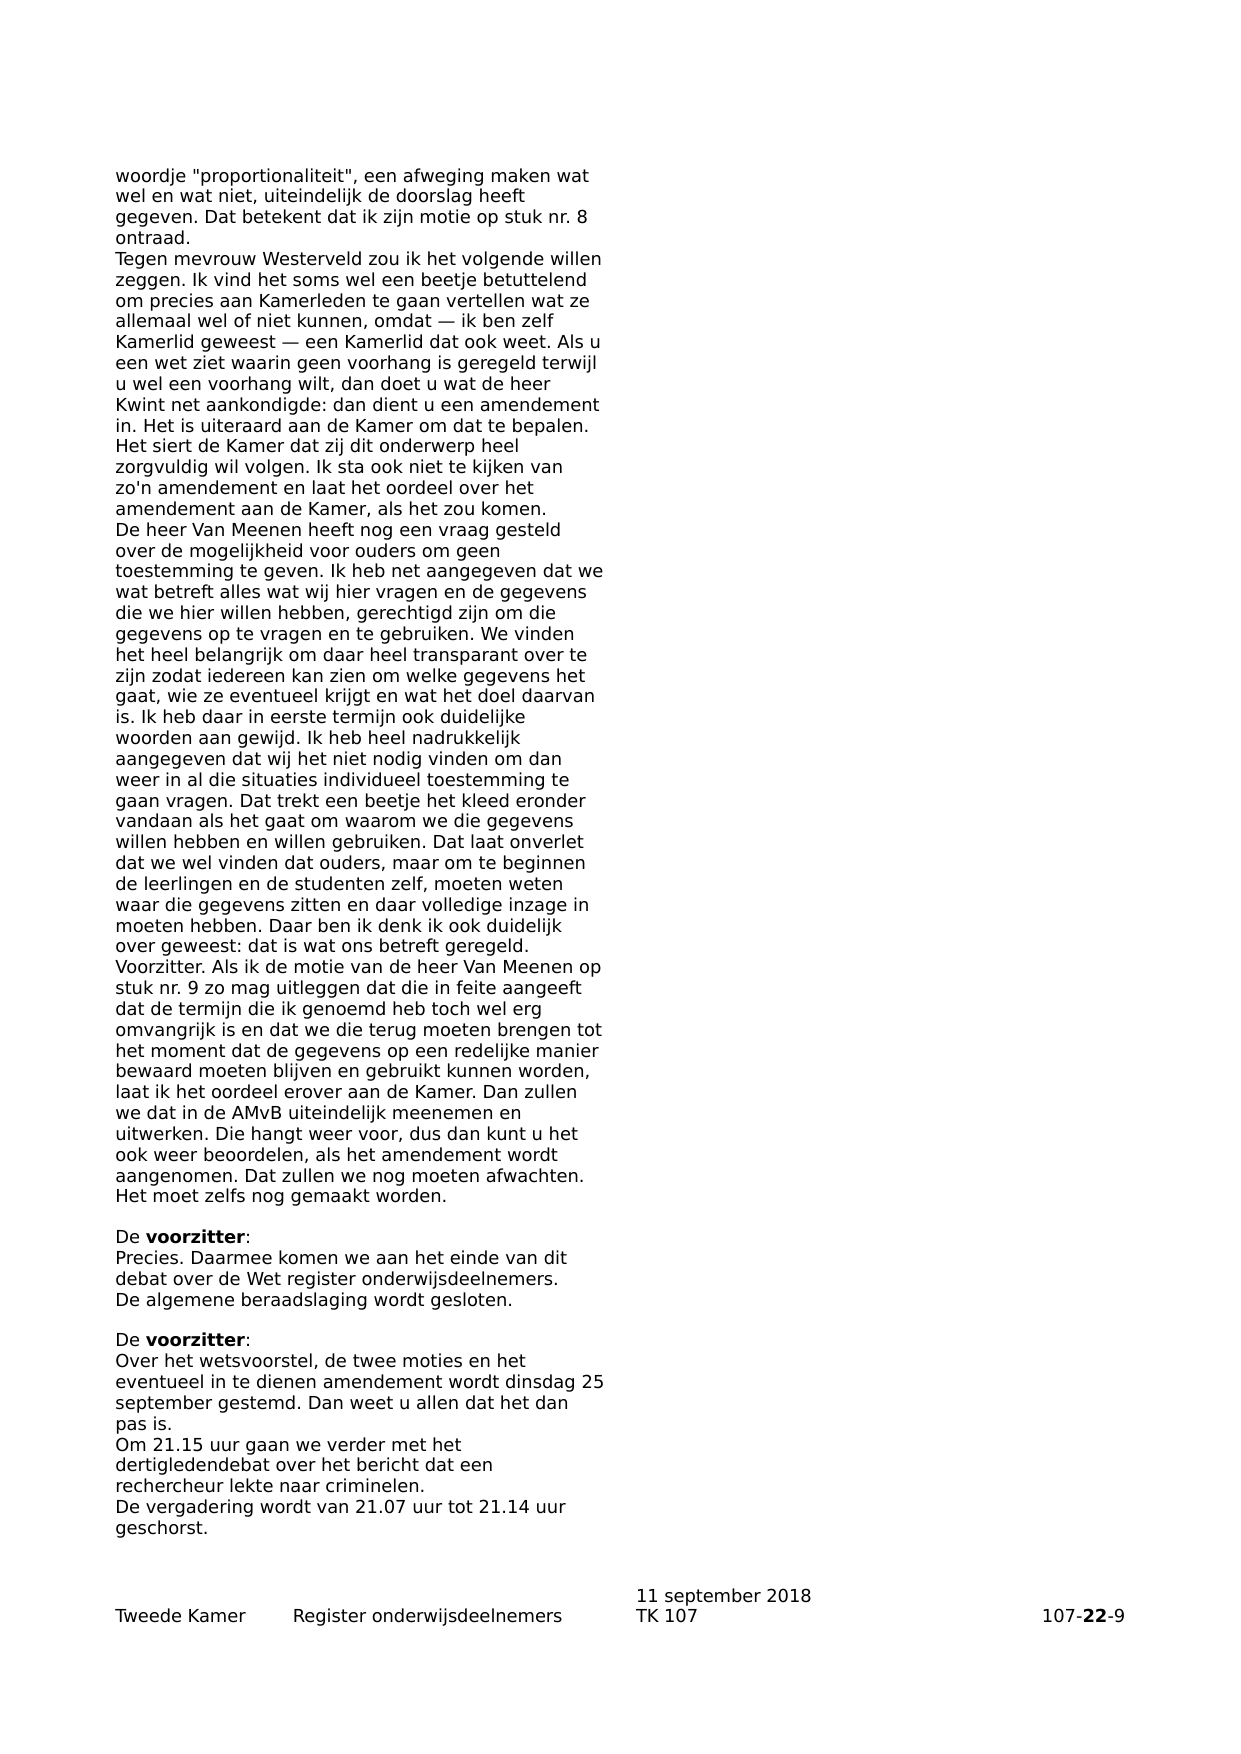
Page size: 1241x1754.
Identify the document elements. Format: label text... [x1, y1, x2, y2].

text De algemene beraadslaging wordt gesloten. [115, 1289, 605, 1310]
text Voorzitter. Als ik de motie van de heer Van Meenen op stuk nr. 9 zo mag uitleggen dat die in feite aangeeft dat de termijn die ik genoemd heb toch wel erg omvangrijk is en dat we die terug moeten brengen tot het moment dat de gegevens op een redelijke manier bewaard moeten blijven en gebruikt kunnen worden, laat ik het oordeel erover aan de Kamer. Dan zullen we dat in de AMvB uiteindelijk meenemen en uitwerken. Die hangt weer voor, dus dan kunt u het ook weer beoordelen, als het amendement wordt aangenomen. Dat zullen we nog moeten afwachten. Het moet zelfs nog gemaakt worden. [115, 957, 605, 1207]
text De heer Van Meenen heeft nog een vraag gesteld over de mogelijkheid voor ouders om geen toestemming te geven. Ik heb net aangegeven dat we wat betreft alles wat wij hier vragen en de gegevens die we hier willen hebben, gerechtigd zijn om die gegevens op te vragen en te gebruiken. We vinden het heel belangrijk om daar heel transparant over te zijn zodat iedereen kan zien om welke gegevens het gaat, wie ze eventueel krijgt en wat het doel daarvan is. Ik heb daar in eerste termijn ook duidelijke woorden aan gewijd. Ik heb heel nadrukkelijk aangegeven dat wij het niet nodig vinden om dan weer in al die situaties individueel toestemming te gaan vragen. Dat trekt een beetje het kleed eronder vandaan als het gaat om waarom we die gegevens willen hebben en willen gebruiken. Dat laat onverlet dat we wel vinden dat ouders, maar om te beginnen de leerlingen en de studenten zelf, moeten weten waar die gegevens zitten en daar volledige inzage in moeten hebben. Daar ben ik denk ik ook duidelijk over geweest: dat is wat ons betreft geregeld. [115, 519, 605, 957]
text Over het wetsvoorstel, de twee moties en het eventueel in te dienen amendement wordt dinsdag 25 september gestemd. Dan weet u allen dat het dan pas is. [115, 1351, 605, 1434]
text De voorzitter: [115, 1330, 605, 1351]
text Om 21.15 uur gaan we verder met het dertigledendebat over het bericht dat een rechercheur lekte naar criminelen. [115, 1434, 605, 1497]
text Tegen mevrouw Westerveld zou ik het volgende willen zeggen. Ik vind het soms wel een beetje betuttelend om precies aan Kamerleden te gaan vertellen wat ze allemaal wel of niet kunnen, omdat — ik ben zelf Kamerlid geweest — een Kamerlid dat ook weet. Als u een wet ziet waarin geen voorhang is geregeld terwijl u wel een voorhang wilt, dan doet u wat de heer Kwint net aankondigde: dan dient u een amendement in. Het is uiteraard aan de Kamer om dat te bepalen. Het siert de Kamer dat zij dit onderwerp heel zorgvuldig wil volgen. Ik sta ook niet te kijken van zo'n amendement en laat het oordeel over het amendement aan de Kamer, als het zou komen. [115, 249, 605, 519]
text De vergadering wordt van 21.07 uur tot 21.14 uur geschorst. [115, 1497, 605, 1538]
text woordje "proportionaliteit", een afweging maken wat wel en wat niet, uiteindelijk de doorslag heeft gegeven. Dat betekent dat ik zijn motie op stuk nr. 8 ontraad. [115, 165, 605, 249]
text Precies. Daarmee komen we aan het einde van dit debat over de Wet register onderwijsdeelnemers. [115, 1248, 605, 1289]
text De voorzitter: [115, 1227, 605, 1248]
